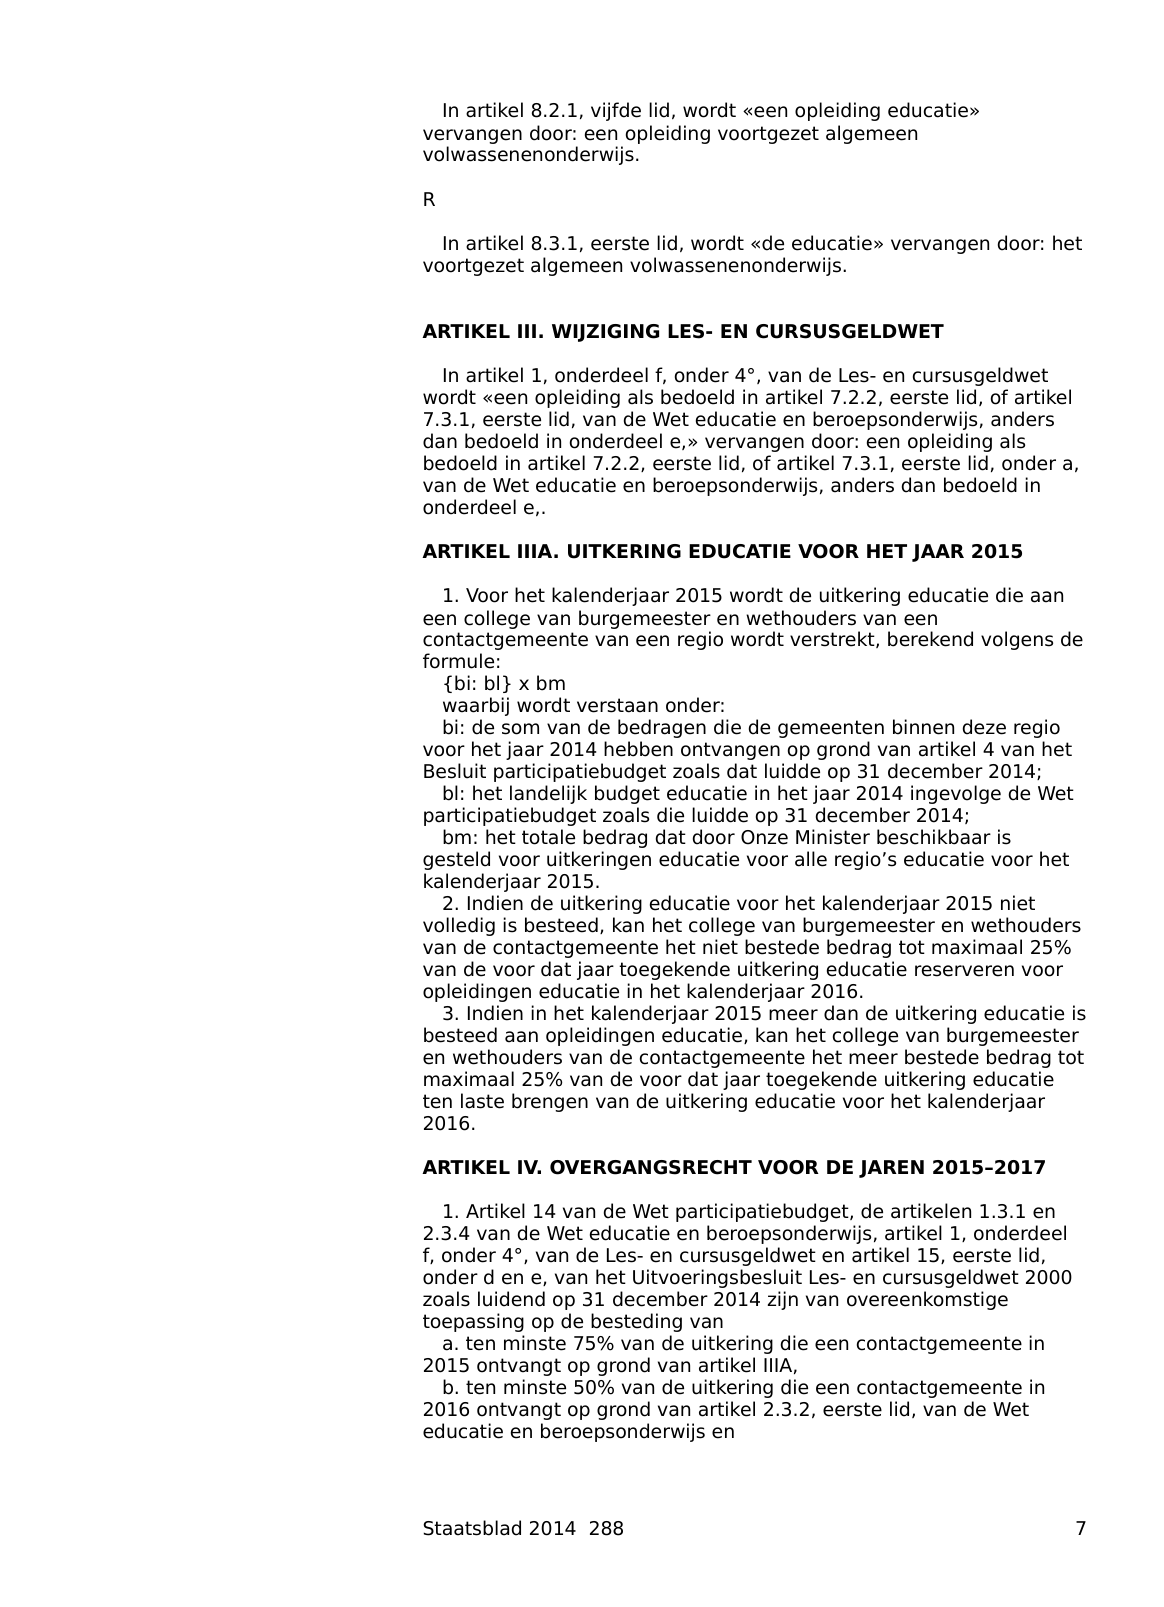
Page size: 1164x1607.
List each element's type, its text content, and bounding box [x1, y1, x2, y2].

text In artikel 8.3.1, eerste lid, wordt «de educatie» vervangen door: het voortgezet algemeen volwassenenonderwijs. [422, 233, 1087, 277]
text bi: de som van de bedragen die de gemeenten binnen deze regio voor het jaar 2014 hebben ontvangen op grond van artikel 4 van het Besluit participatiebudget zoals dat luidde op 31 december 2014; [422, 717, 1087, 783]
text {bi: bl} x bm [422, 673, 1087, 695]
text bl: het landelijk budget educatie in het jaar 2014 ingevolge de Wet participatiebudget zoals die luidde op 31 december 2014; [422, 783, 1087, 827]
text a. ten minste 75% van de uitkering die een contactgemeente in 2015 ontvangt op grond van artikel IIIA, [422, 1333, 1087, 1377]
subtitle ARTIKEL IIIA. UITKERING EDUCATIE VOOR HET JAAR 2015 [422, 541, 1087, 563]
text 1. Artikel 14 van de Wet participatiebudget, de artikelen 1.3.1 en 2.3.4 van de Wet educatie en beroepsonderwijs, artikel 1, onderdeel f, onder 4°, van de Les- en cursusgeldwet en artikel 15, eerste lid, onder d en e, van het Uitvoeringsbesluit Les- en cursusgeldwet 2000 zoals luidend op 31 december 2014 zijn van overeenkomstige toepassing op de besteding van [422, 1201, 1087, 1333]
text R [422, 188, 1087, 211]
text bm: het totale bedrag dat door Onze Minister beschikbaar is gesteld voor uitkeringen educatie voor alle regio’s educatie voor het kalenderjaar 2015. [422, 827, 1087, 893]
text b. ten minste 50% van de uitkering die een contactgemeente in 2016 ontvangt op grond van artikel 2.3.2, eerste lid, van de Wet educatie en beroepsonderwijs en [422, 1377, 1087, 1443]
text 3. Indien in het kalenderjaar 2015 meer dan de uitkering educatie is besteed aan opleidingen educatie, kan het college van burgemeester en wethouders van de contactgemeente het meer bestede bedrag tot maximaal 25% van de voor dat jaar toegekende uitkering educatie ten laste brengen van de uitkering educatie voor het kalenderjaar 2016. [422, 1003, 1087, 1135]
subtitle ARTIKEL III. WIJZIGING LES- EN CURSUSGELDWET [422, 321, 1087, 343]
text In artikel 8.2.1, vijfde lid, wordt «een opleiding educatie» vervangen door: een opleiding voortgezet algemeen volwassenenonderwijs. [422, 100, 1087, 166]
text In artikel 1, onderdeel f, onder 4°, van de Les- en cursusgeldwet wordt «een opleiding als bedoeld in artikel 7.2.2, eerste lid, of artikel 7.3.1, eerste lid, van de Wet educatie en beroepsonderwijs, anders dan bedoeld in onderdeel e,» vervangen door: een opleiding als bedoeld in artikel 7.2.2, eerste lid, of artikel 7.3.1, eerste lid, onder a, van de Wet educatie en beroepsonderwijs, anders dan bedoeld in onderdeel e,. [422, 365, 1087, 519]
text waarbij wordt verstaan onder: [422, 695, 1087, 717]
text 1. Voor het kalenderjaar 2015 wordt de uitkering educatie die aan een college van burgemeester en wethouders van een contactgemeente van een regio wordt verstrekt, berekend volgens de formule: [422, 585, 1087, 673]
text 2. Indien de uitkering educatie voor het kalenderjaar 2015 niet volledig is besteed, kan het college van burgemeester en wethouders van de contactgemeente het niet bestede bedrag tot maximaal 25% van de voor dat jaar toegekende uitkering educatie reserveren voor opleidingen educatie in het kalenderjaar 2016. [422, 893, 1087, 1003]
subtitle ARTIKEL IV. OVERGANGSRECHT VOOR DE JAREN 2015–2017 [422, 1157, 1087, 1179]
